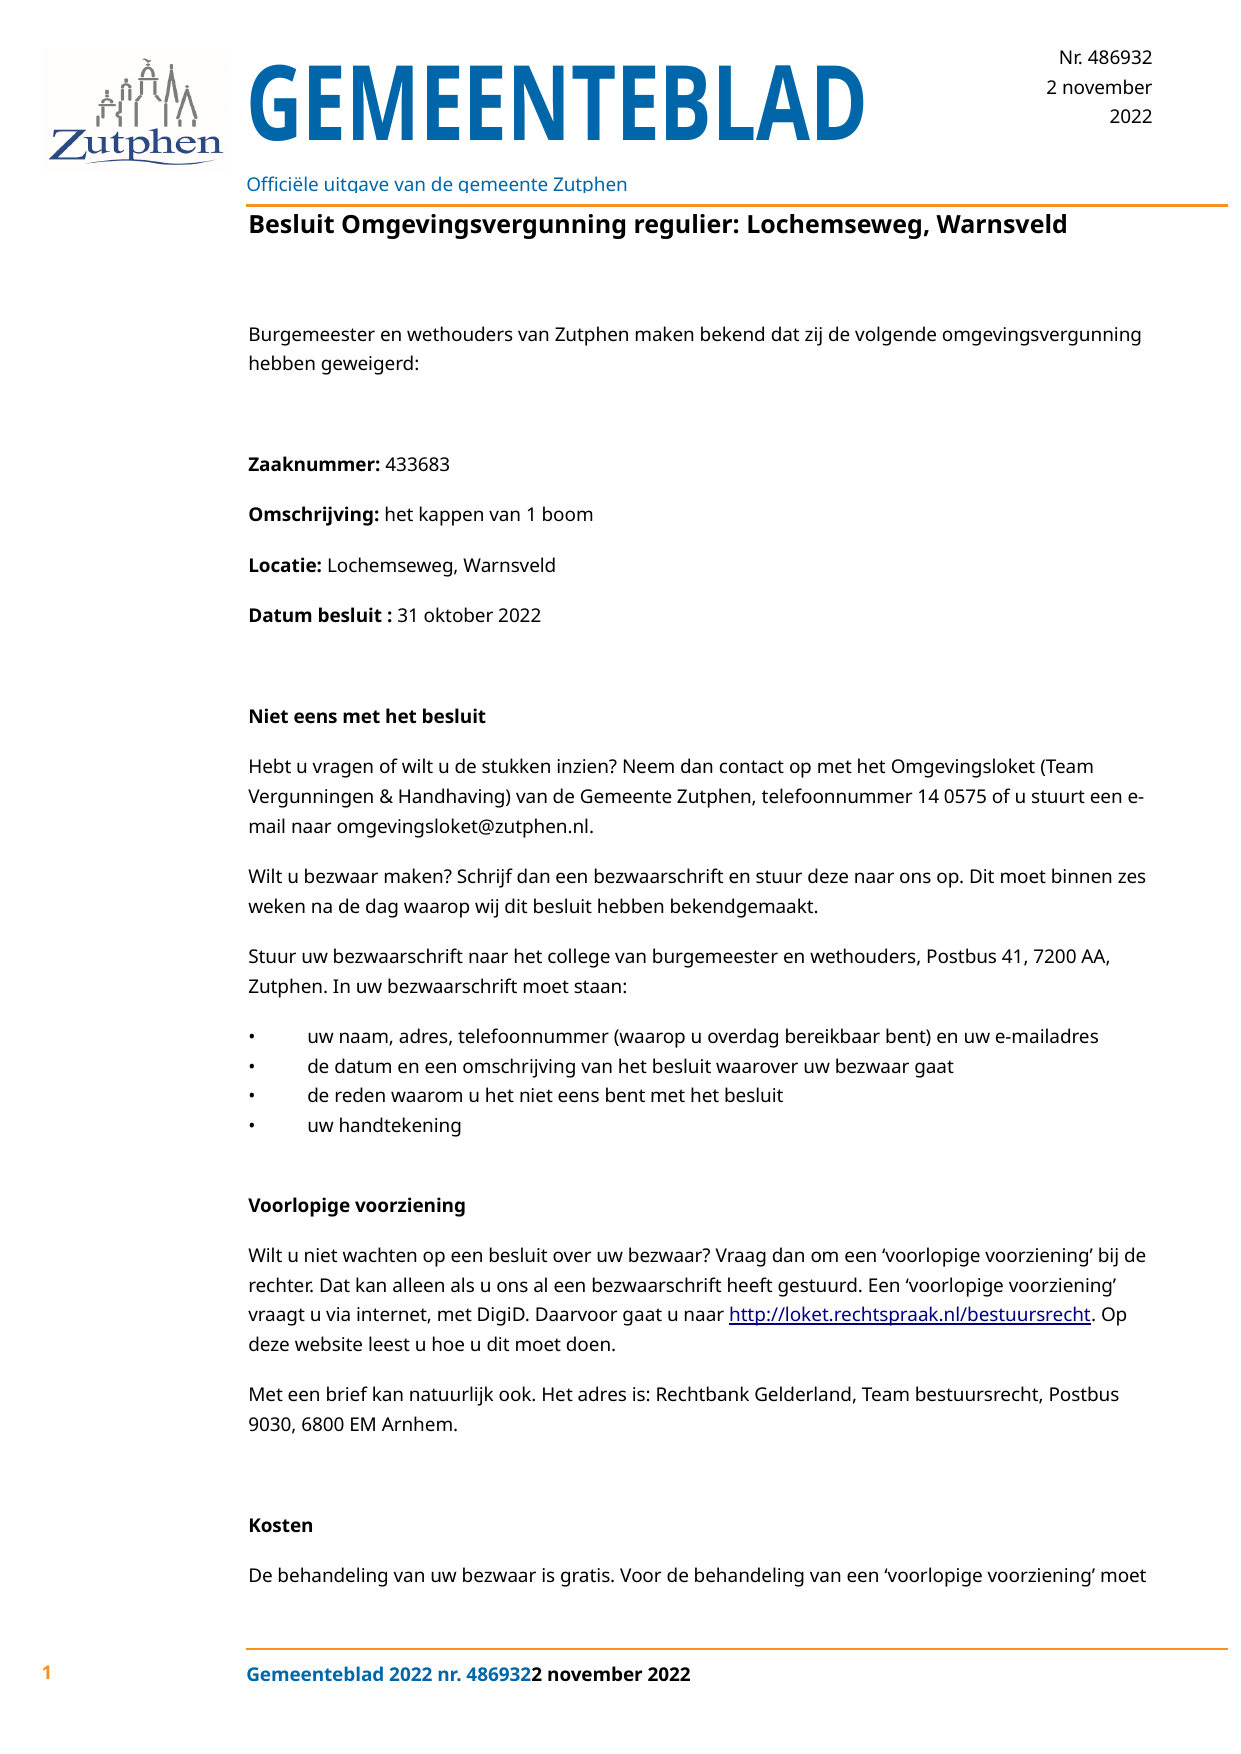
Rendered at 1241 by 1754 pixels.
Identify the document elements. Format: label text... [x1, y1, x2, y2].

text Burgemeester en wethouders van Zutphen maken bekend dat zij de volgende omgevingsvergunning hebben geweigerd: [248, 321, 1152, 376]
text Wilt u niet wachten op een besluit over uw bezwaar? Vraag dan om een ‘voorlopige voorziening’ bij de rechter. Dat kan alleen als u ons al een bezwaarschrift heeft gestuurd. Een ‘voorlopige voorziening’ vraagt u via internet, met DigiD. Daarvoor gaat u naar http://loket.rechtspraak.nl/bestuursrecht. Op deze website leest u hoe u dit moet doen. [248, 1242, 1152, 1357]
text Voorlopige voorziening [248, 1192, 1152, 1218]
list de datum en een omschrijving van het besluit waarover uw bezwaar gaat [248, 1053, 1152, 1078]
text Zaaknummer: 433683 [248, 451, 1152, 477]
text De behandeling van uw bezwaar is gratis. Voor de behandeling van een ‘voorlopige voorziening’ moet [248, 1562, 1152, 1588]
text Besluit Omgevingsvergunning regulier: Lochemseweg, Warnsveld [248, 207, 1152, 241]
text Kosten [248, 1512, 1152, 1538]
text Datum besluit : 31 oktober 2022 [248, 602, 1152, 628]
text Locatie: Lochemseweg, Warnsveld [248, 552, 1152, 578]
list uw handtekening [248, 1112, 1152, 1138]
list uw naam, adres, telefoonnummer (waarop u overdag bereikbaar bent) en uw e-mailadres [248, 1023, 1152, 1049]
text Wilt u bezwaar maken? Schrijf dan een bezwaarschrift en stuur deze naar ons op. Dit moet binnen zes weken na de dag waarop wij dit besluit hebben bekendgemaakt. [248, 863, 1152, 918]
list de reden waarom u het niet eens bent met het besluit [248, 1082, 1152, 1108]
picture [41, 47, 231, 172]
text Niet eens met het besluit [248, 703, 1152, 729]
text Hebt u vragen of wilt u de stukken inzien? Neem dan contact op met het Omgevingsloket (Team Vergunningen & Handhaving) van de Gemeente Zutphen, telefoonnummer 14 0575 of u stuurt een e-mail naar omgevingsloket@zutphen.nl. [248, 754, 1152, 838]
text Met een brief kan natuurlijk ook. Het adres is: Rechtbank Gelderland, Team bestuursrecht, Postbus 9030, 6800 EM Arnhem. [248, 1382, 1152, 1437]
text Stuur uw bezwaarschrift naar het college van burgemeester en wethouders, Postbus 41, 7200 AA, Zutphen. In uw bezwaarschrift moet staan: [248, 943, 1152, 998]
text Omschrijving: het kappen van 1 boom [248, 502, 1152, 527]
